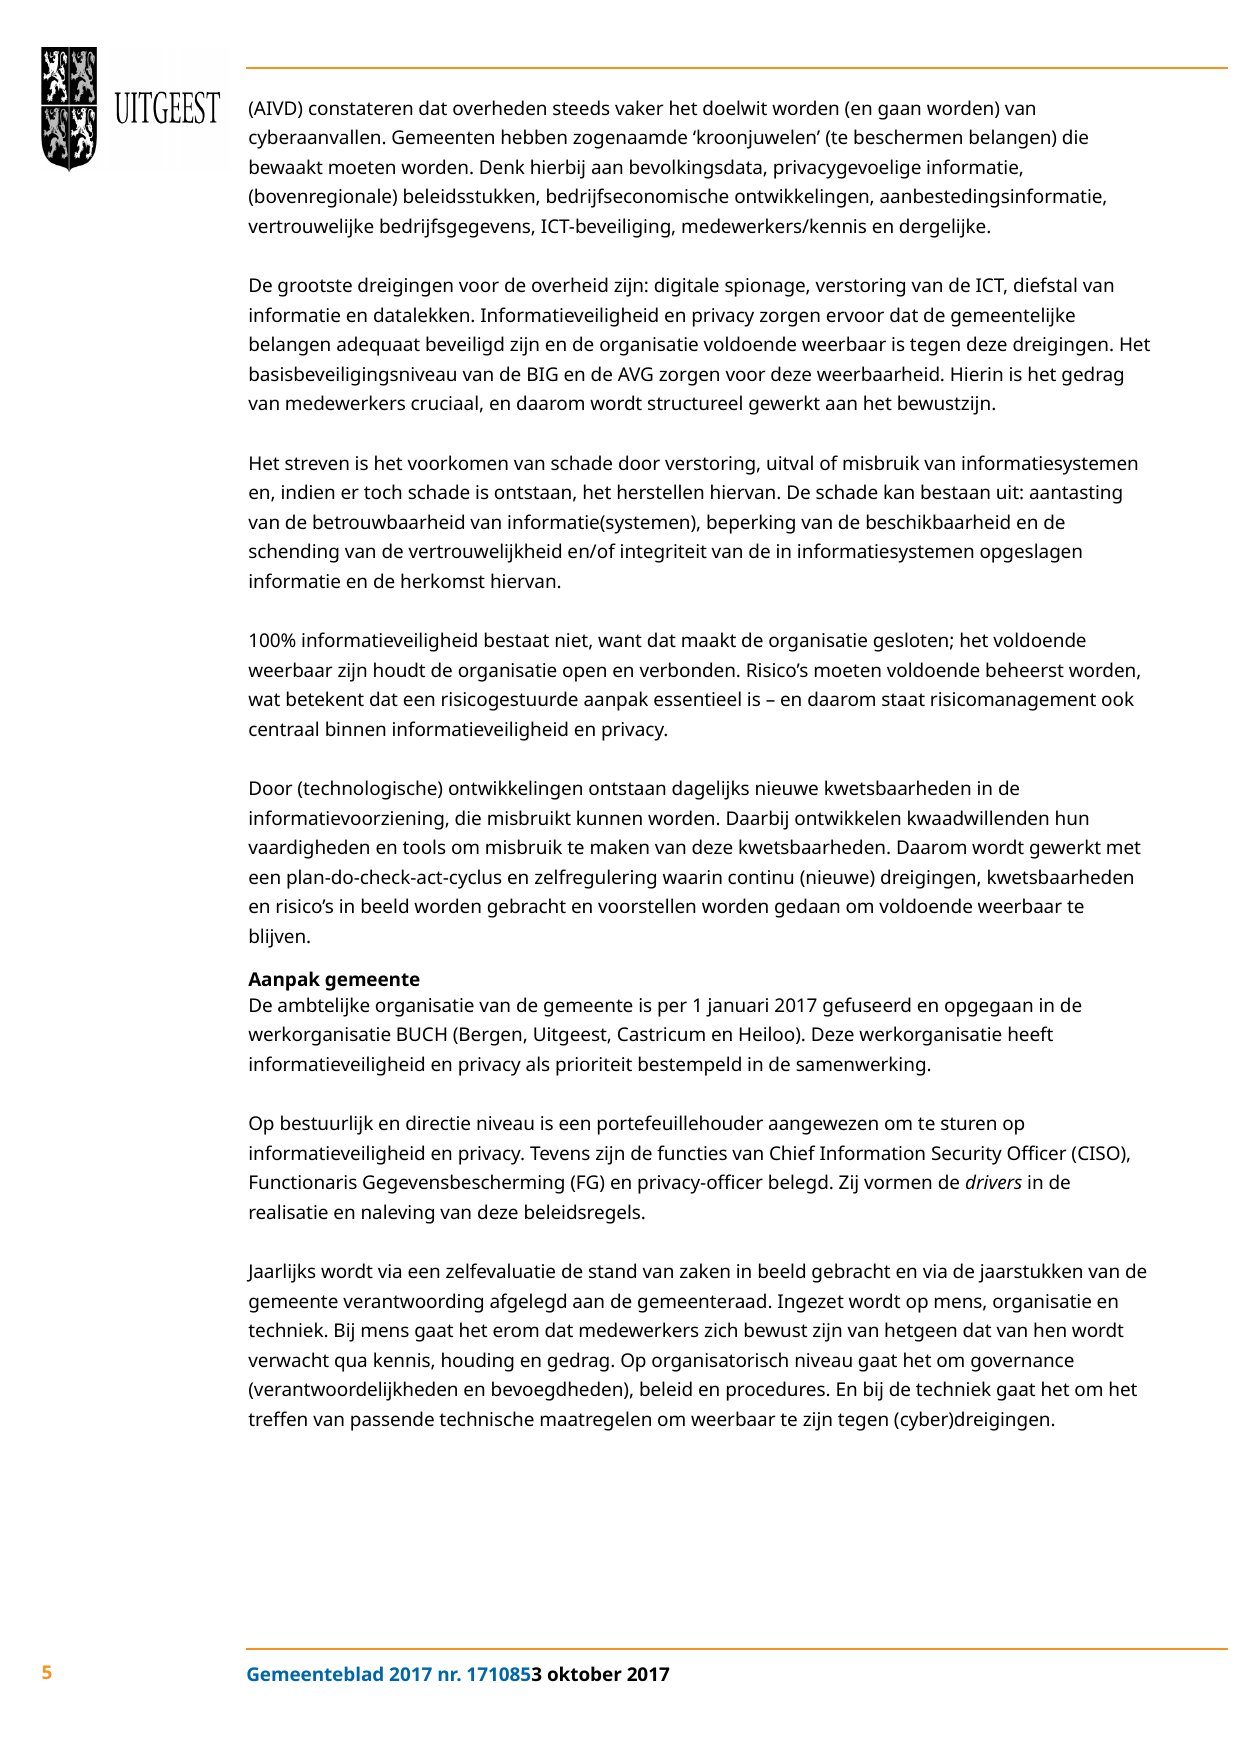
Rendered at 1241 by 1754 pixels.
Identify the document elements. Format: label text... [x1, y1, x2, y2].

text De ambtelijke organisatie van de gemeente is per 1 januari 2017 gefuseerd en opgegaan in de werkorganisatie BUCH (Bergen, Uitgeest, Castricum en Heiloo). Deze werkorganisatie heeft informatieveiligheid en privacy als prioriteit bestempeld in de samenwerking. [248, 992, 1152, 1077]
text (AIVD) constateren dat overheden steeds vaker het doelwit worden (en gaan worden) van cyberaanvallen. Gemeenten hebben zogenaamde ‘kroonjuwelen’ (te beschermen belangen) die bewaakt moeten worden. Denk hierbij aan bevolkingsdata, privacygevoelige informatie, (bovenregionale) beleidsstukken, bedrijfseconomische ontwikkelingen, aanbestedingsinformatie, vertrouwelijke bedrijfsgegevens, ICT-beveiliging, medewerkers/kennis en dergelijke. [248, 95, 1152, 239]
text Op bestuurlijk en directie niveau is een portefeuillehouder aangewezen om te sturen op informatieveiligheid en privacy. Tevens zijn de functies van Chief Information Security Officer (CISO), Functionaris Gegevensbescherming (FG) en privacy-officer belegd. Zij vormen de drivers in de realisatie en naleving van deze beleidsregels. [248, 1110, 1152, 1225]
text Jaarlijks wordt via een zelfevaluatie de stand van zaken in beeld gebracht en via de jaarstukken van de gemeente verantwoording afgelegd aan de gemeenteraad. Ingezet wordt op mens, organisatie en techniek. Bij mens gaat het erom dat medewerkers zich bewust zijn van hetgeen dat van hen wordt verwacht qua kennis, houding en gedrag. Op organisatorisch niveau gaat het om governance (verantwoordelijkheden en bevoegdheden), beleid en procedures. En bij de techniek gaat het om het treffen van passende technische maatregelen om weerbaar te zijn tegen (cyber)dreigingen. [248, 1258, 1152, 1432]
text De grootste dreigingen voor de overheid zijn: digitale spionage, verstoring van de ICT, diefstal van informatie en datalekken. Informatieveiligheid en privacy zorgen ervoor dat de gemeentelijke belangen adequaat beveiligd zijn en de organisatie voldoende weerbaar is tegen deze dreigingen. Het basisbeveiligingsniveau van de BIG en de AVG zorgen voor deze weerbaarheid. Hierin is het gedrag van medewerkers cruciaal, en daarom wordt structureel gewerkt aan het bewustzijn. [248, 272, 1152, 416]
text Aanpak gemeente [248, 966, 1152, 992]
text Het streven is het voorkomen van schade door verstoring, uitval of misbruik van informatiesystemen en, indien er toch schade is ontstaan, het herstellen hiervan. De schade kan bestaan uit: aantasting van de betrouwbaarheid van informatie(systemen), beperking van de beschikbaarheid en de schending van de vertrouwelijkheid en/of integriteit van de in informatiesystemen opgeslagen informatie en de herkomst hiervan. [248, 450, 1152, 594]
text 100% informatieveiligheid bestaat niet, want dat maakt de organisatie gesloten; het voldoende weerbaar zijn houdt de organisatie open en verbonden. Risico’s moeten voldoende beheerst worden, wat betekent dat een risicogestuurde aanpak essentieel is – en daarom staat risicomanagement ook centraal binnen informatieveiligheid en privacy. [248, 627, 1152, 742]
picture [41, 47, 231, 172]
text Door (technologische) ontwikkelingen ontstaan dagelijks nieuwe kwetsbaarheden in de informatievoorziening, die misbruikt kunnen worden. Daarbij ontwikkelen kwaadwillenden hun vaardigheden en tools om misbruik te maken van deze kwetsbaarheden. Daarom wordt gewerkt met een plan-do-check-act-cyclus en zelfregulering waarin continu (nieuwe) dreigingen, kwetsbaarheden en risico’s in beeld worden gebracht en voorstellen worden gedaan om voldoende weerbaar te blijven. [248, 775, 1152, 949]
